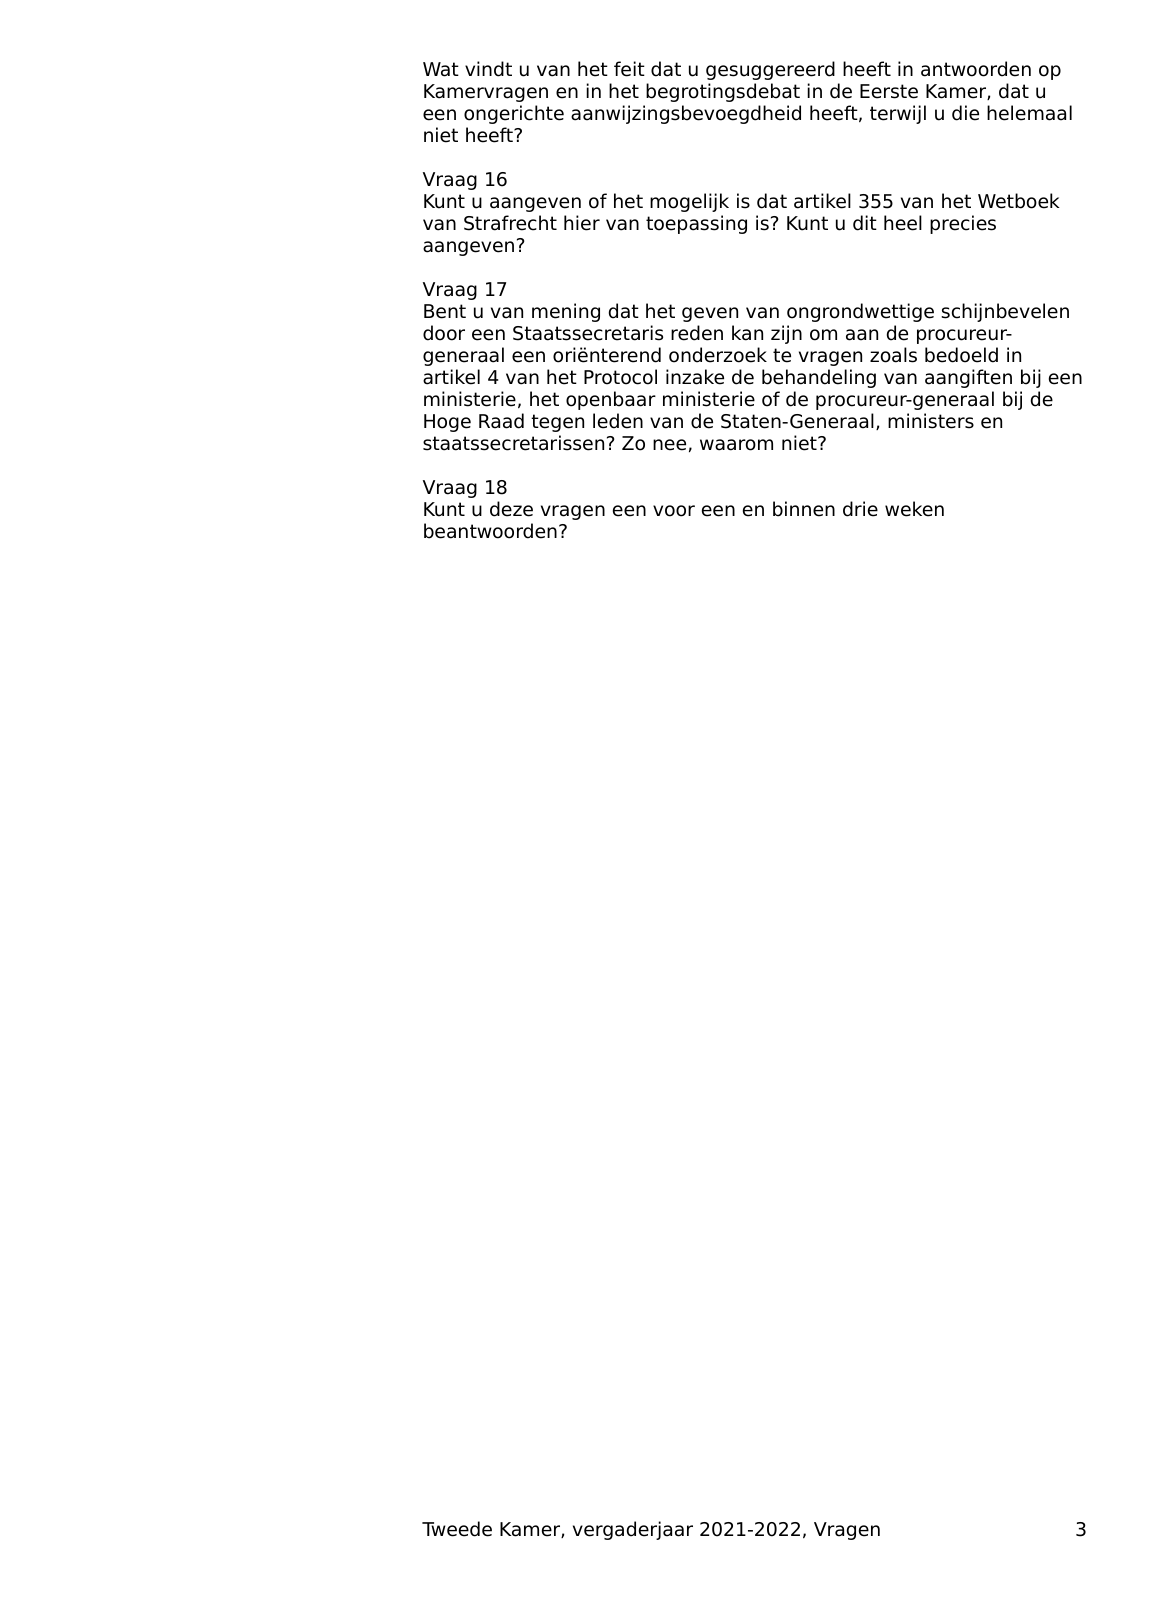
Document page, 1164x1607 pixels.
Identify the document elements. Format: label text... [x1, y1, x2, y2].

text Bent u van mening dat het geven van ongrondwettige schijnbevelen door een Staatssecretaris reden kan zijn om aan de procureur-generaal een oriënterend onderzoek te vragen zoals bedoeld in artikel 4 van het Protocol inzake de behandeling van aangiften bij een ministerie, het openbaar ministerie of de procureur-generaal bij de Hoge Raad tegen leden van de Staten-Generaal, ministers en staatssecretarissen? Zo nee, waarom niet? [422, 301, 1087, 455]
text Vraag 18 [422, 477, 1087, 499]
text Wat vindt u van het feit dat u gesuggereerd heeft in antwoorden op Kamervragen en in het begrotingsdebat in de Eerste Kamer, dat u een ongerichte aanwijzingsbevoegdheid heeft, terwijl u die helemaal niet heeft? [422, 59, 1087, 147]
text Vraag 16 [422, 169, 1087, 191]
text Kunt u deze vragen een voor een en binnen drie weken beantwoorden? [422, 499, 1087, 543]
text Vraag 17 [422, 279, 1087, 301]
text Kunt u aangeven of het mogelijk is dat artikel 355 van het Wetboek van Strafrecht hier van toepassing is? Kunt u dit heel precies aangeven? [422, 191, 1087, 257]
